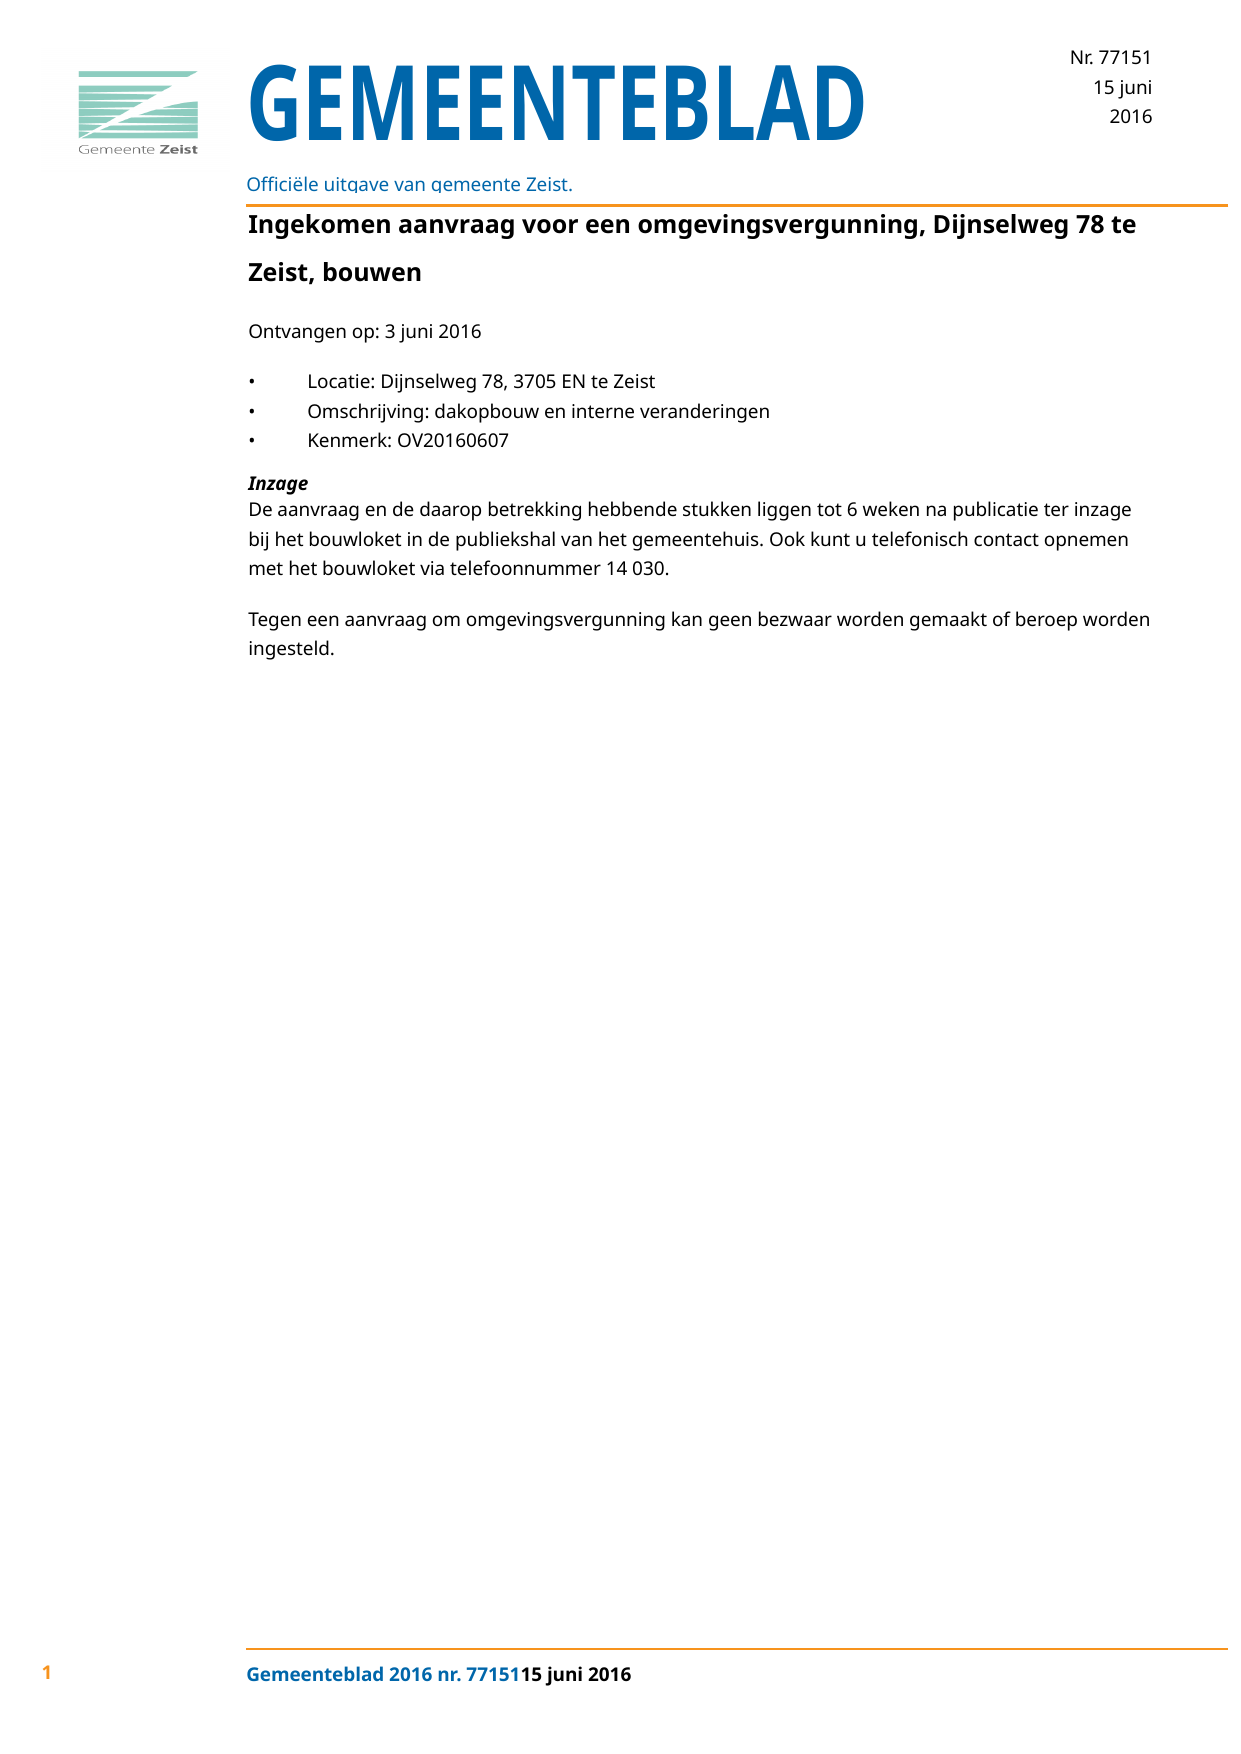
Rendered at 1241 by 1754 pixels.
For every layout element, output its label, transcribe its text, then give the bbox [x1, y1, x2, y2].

text Ingekomen aanvraag voor een omgevingsvergunning, Dijnselweg 78 te Zeist, bouwen [248, 207, 1152, 288]
list Locatie: Dijnselweg 78, 3705 EN te Zeist [248, 368, 1152, 394]
picture [41, 47, 231, 172]
list Kenmerk: OV20160607 [248, 427, 1152, 453]
text De aanvraag en de daarop betrekking hebbende stukken liggen tot 6 weken na publicatie ter inzage bij het bouwloket in de publiekshal van het gemeentehuis. Ook kunt u telefonisch contact opnemen met het bouwloket via telefoonnummer 14 030. [248, 496, 1152, 581]
text Inzage [248, 471, 1152, 496]
list Omschrijving: dakopbouw en interne veranderingen [248, 398, 1152, 424]
text Ontvangen op: 3 juni 2016 [248, 318, 1152, 344]
text Tegen een aanvraag om omgevingsvergunning kan geen bezwaar worden gemaakt of beroep worden ingesteld. [248, 606, 1152, 661]
